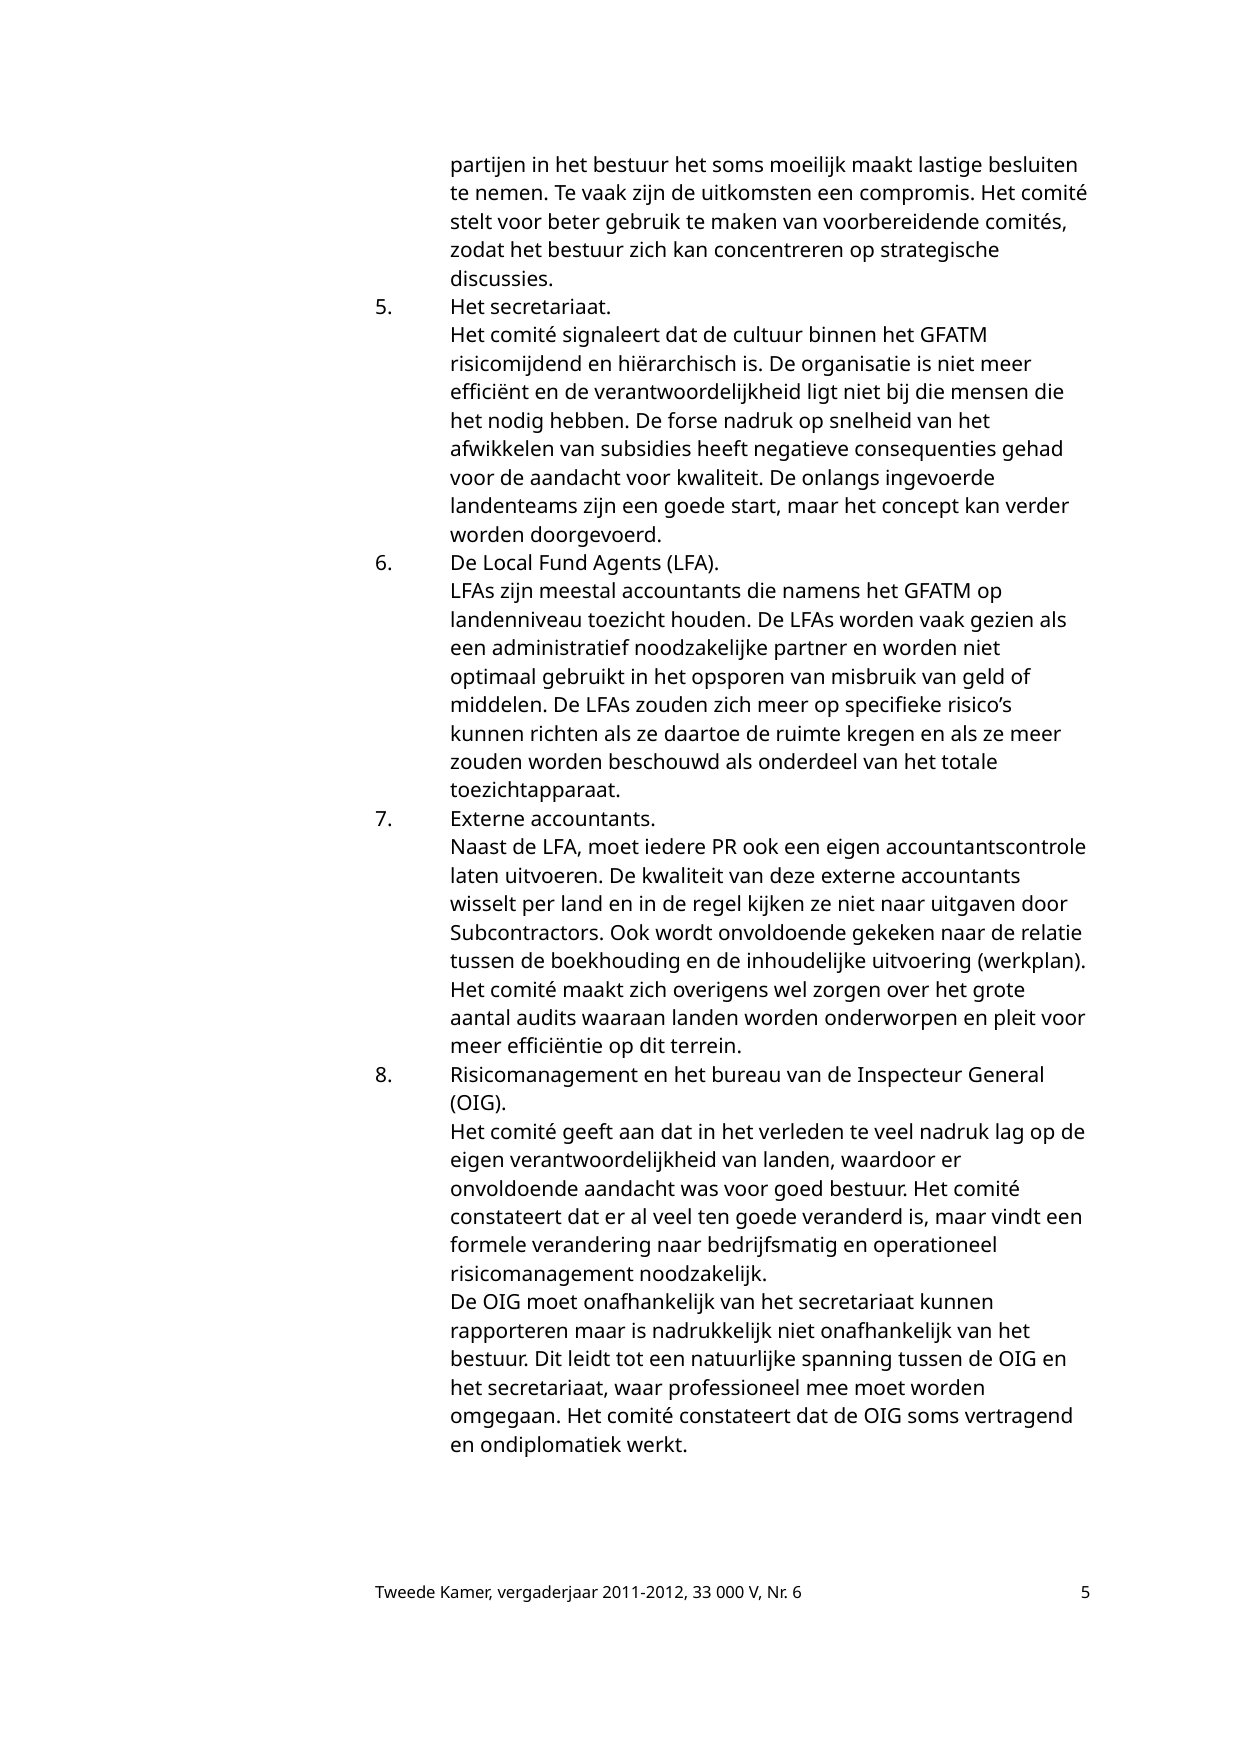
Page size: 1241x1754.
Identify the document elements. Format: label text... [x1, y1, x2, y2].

list Risicomanagement en het bureau van de Inspecteur General (OIG). [375, 1060, 1090, 1117]
list Het comité signaleert dat de cultuur binnen het GFATM risicomijdend en hiërarchisch is. De organisatie is niet meer efficiënt en de verantwoordelijkheid ligt niet bij die mensen die het nodig hebben. De forse nadruk op snelheid van het afwikkelen van subsidies heeft negatieve consequenties gehad voor de aandacht voor kwaliteit. De onlangs ingevoerde landenteams zijn een goede start, maar het concept kan verder worden doorgevoerd. [375, 321, 1090, 548]
list Externe accountants. [375, 804, 1090, 832]
list LFAs zijn meestal accountants die namens het GFATM op landenniveau toezicht houden. De LFAs worden vaak gezien als een administratief noodzakelijke partner en worden niet optimaal gebruikt in het opsporen van misbruik van geld of middelen. De LFAs zouden zich meer op specifieke risico’s kunnen richten als ze daartoe de ruimte kregen en als ze meer zouden worden beschouwd als onderdeel van het totale toezichtapparaat. [375, 577, 1090, 804]
list partijen in het bestuur het soms moeilijk maakt lastige besluiten te nemen. Te vaak zijn de uitkomsten een compromis. Het comité stelt voor beter gebruik te maken van voorbereidende comités, zodat het bestuur zich kan concentreren op strategische discussies. [375, 150, 1090, 292]
list De Local Fund Agents (LFA). [375, 548, 1090, 577]
list Naast de LFA, moet iedere PR ook een eigen accountantscontrole laten uitvoeren. De kwaliteit van deze externe accountants wisselt per land en in de regel kijken ze niet naar uitgaven door Subcontractors. Ook wordt onvoldoende gekeken naar de relatie tussen de boekhouding en de inhoudelijke uitvoering (werkplan). Het comité maakt zich overigens wel zorgen over het grote aantal audits waaraan landen worden onderworpen en pleit voor meer efficiëntie op dit terrein. [375, 832, 1090, 1060]
list Het comité geeft aan dat in het verleden te veel nadruk lag op de eigen verantwoordelijkheid van landen, waardoor er onvoldoende aandacht was voor goed bestuur. Het comité constateert dat er al veel ten goede veranderd is, maar vindt een formele verandering naar bedrijfsmatig en operationeel risicomanagement noodzakelijk. [375, 1117, 1090, 1287]
list De OIG moet onafhankelijk van het secretariaat kunnen rapporteren maar is nadrukkelijk niet onafhankelijk van het bestuur. Dit leidt tot een natuurlijke spanning tussen de OIG en het secretariaat, waar professioneel mee moet worden omgegaan. Het comité constateert dat de OIG soms vertragend en ondiplomatiek werkt. [375, 1287, 1090, 1458]
list Het secretariaat. [375, 292, 1090, 321]
